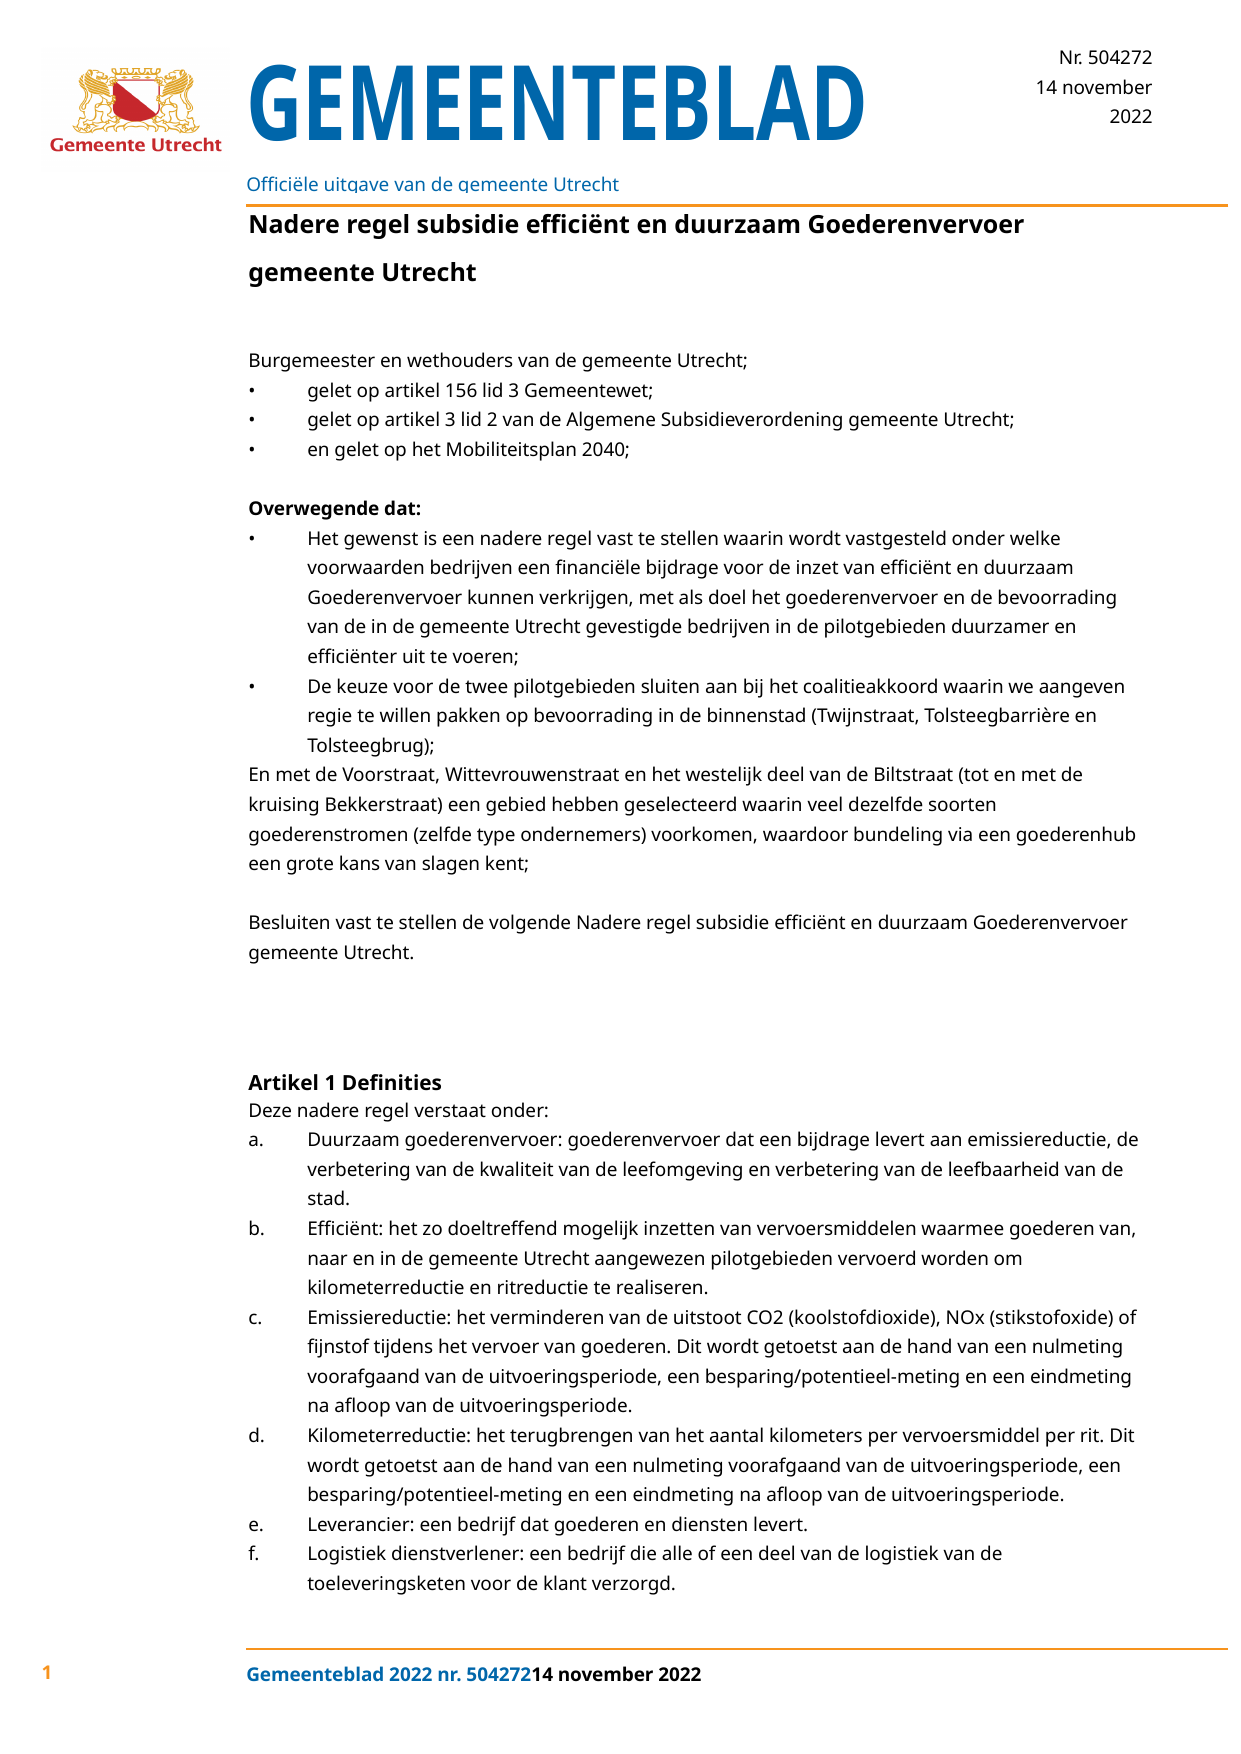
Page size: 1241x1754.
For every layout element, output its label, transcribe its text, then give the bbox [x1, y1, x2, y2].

list en gelet op het Mobiliteitsplan 2040; [248, 436, 1152, 462]
text Besluiten vast te stellen de volgende Nadere regel subsidie efficiënt en duurzaam Goederenvervoer gemeente Utrecht. [248, 909, 1152, 965]
list Leverancier: een bedrijf dat goederen en diensten levert. [248, 1511, 1152, 1537]
list Het gewenst is een nadere regel vast te stellen waarin wordt vastgesteld onder welke voorwaarden bedrijven een financiële bijdrage voor de inzet van efficiënt en duurzaam Goederenvervoer kunnen verkrijgen, met als doel het goederenvervoer en de bevoorrading van de in de gemeente Utrecht gevestigde bedrijven in de pilotgebieden duurzamer en efficiënter uit te voeren; [248, 525, 1152, 669]
text Nadere regel subsidie efficiënt en duurzaam Goederenvervoer gemeente Utrecht [248, 207, 1152, 288]
text Deze nadere regel verstaat onder: [248, 1097, 1152, 1123]
list Duurzaam goederenvervoer: goederenvervoer dat een bijdrage levert aan emissiereductie, de verbetering van de kwaliteit van de leefomgeving en verbetering van de leefbaarheid van de stad. [248, 1126, 1152, 1211]
picture [41, 47, 231, 172]
list De keuze voor de twee pilotgebieden sluiten aan bij het coalitieakkoord waarin we aangeven regie te willen pakken op bevoorrading in de binnenstad (Twijnstraat, Tolsteegbarrière en Tolsteegbrug); [248, 673, 1152, 758]
list gelet op artikel 3 lid 2 van de Algemene Subsidieverordening gemeente Utrecht; [248, 407, 1152, 432]
list Kilometerreductie: het terugbrengen van het aantal kilometers per vervoersmiddel per rit. Dit wordt getoetst aan de hand van een nulmeting voorafgaand van de uitvoeringsperiode, een besparing/potentieel-meting en een eindmeting na afloop van de uitvoeringsperiode. [248, 1422, 1152, 1507]
text En met de Voorstraat, Wittevrouwenstraat en het westelijk deel van de Biltstraat (tot en met de kruising Bekkerstraat) een gebied hebben geselecteerd waarin veel dezelfde soorten goederenstromen (zelfde type ondernemers) voorkomen, waardoor bundeling via een goederenhub een grote kans van slagen kent; [248, 762, 1152, 876]
text Artikel 1 Definities [248, 1068, 1152, 1097]
list Emissiereductie: het verminderen van de uitstoot CO2 (koolstofdioxide), NOx (stikstofoxide) of fijnstof tijdens het vervoer van goederen. Dit wordt getoetst aan de hand van een nulmeting voorafgaand van de uitvoeringsperiode, een besparing/potentieel-meting en een eindmeting na afloop van de uitvoeringsperiode. [248, 1304, 1152, 1418]
list Logistiek dienstverlener: een bedrijf die alle of een deel van de logistiek van de toeleveringsketen voor de klant verzorgd. [248, 1541, 1152, 1596]
list gelet op artikel 156 lid 3 Gemeentewet; [248, 377, 1152, 403]
text Burgemeester en wethouders van de gemeente Utrecht; [248, 347, 1152, 373]
list Efficiënt: het zo doeltreffend mogelijk inzetten van vervoersmiddelen waarmee goederen van, naar en in de gemeente Utrecht aangewezen pilotgebieden vervoerd worden om kilometerreductie en ritreductie te realiseren. [248, 1215, 1152, 1300]
text Overwegende dat: [248, 495, 1152, 521]
